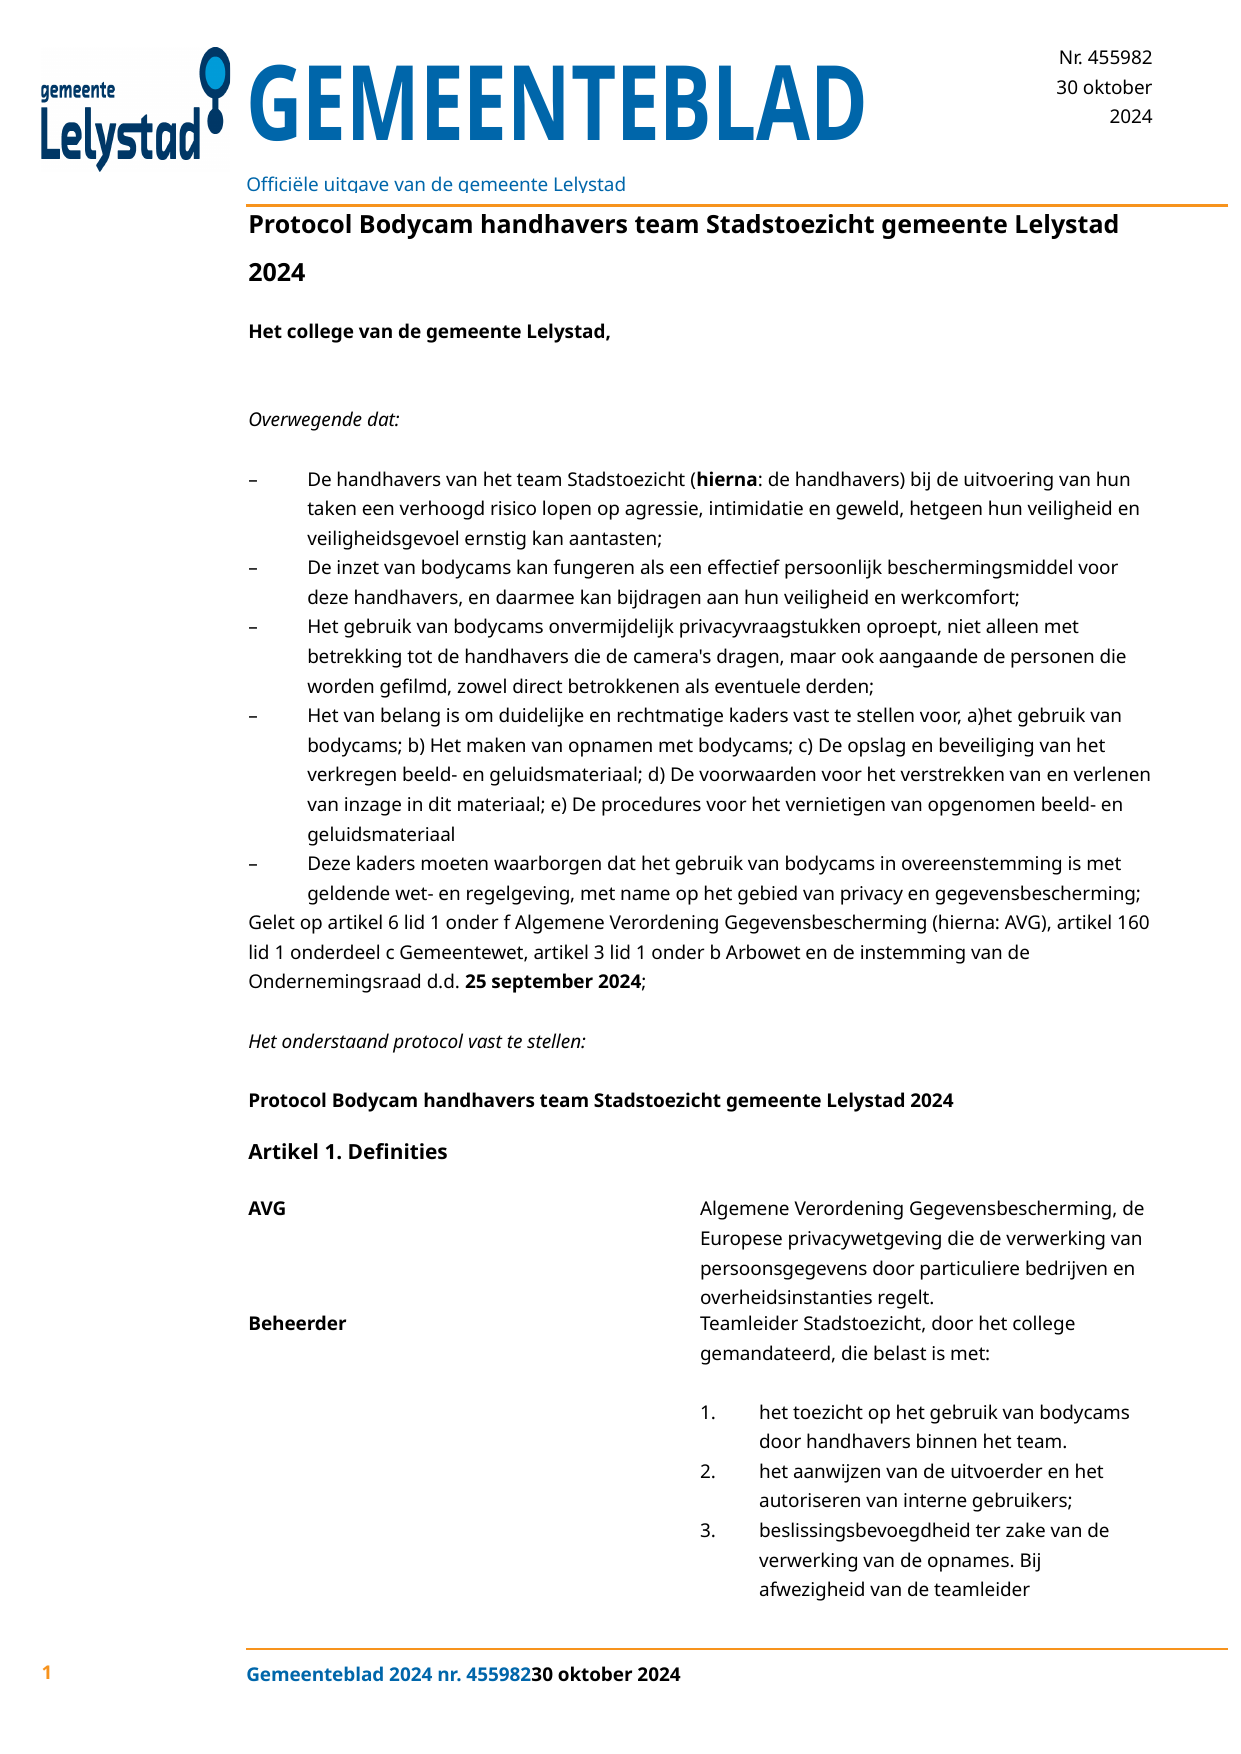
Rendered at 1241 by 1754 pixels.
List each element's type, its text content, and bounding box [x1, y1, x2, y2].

text Het onderstaand protocol vast te stellen: [248, 1028, 1152, 1054]
text Protocol Bodycam handhavers team Stadstoezicht gemeente Lelystad 2024 [248, 207, 1152, 288]
table_header AVG [248, 1196, 700, 1310]
list De inzet van bodycams kan fungeren als een effectief persoonlijk beschermingsmiddel voor deze handhavers, en daarmee kan bijdragen aan hun veiligheid en werkcomfort; [248, 554, 1152, 610]
text Protocol Bodycam handhavers team Stadstoezicht gemeente Lelystad 2024 [248, 1087, 1152, 1113]
list Het van belang is om duidelijke en rechtmatige kaders vast te stellen voor, a)het gebruik van bodycams; b) Het maken van opnamen met bodycams; c) De opslag en beveiliging van het verkregen beeld- en geluidsmateriaal; d) De voorwaarden voor het verstrekken van en verlenen van inzage in dit materiaal; e) De procedures voor het vernietigen van opgenomen beeld- en geluidsmateriaal [248, 702, 1152, 847]
text Overwegende dat: [248, 407, 1152, 432]
text Artikel 1. Definities [248, 1137, 1152, 1166]
table_header Algemene Verordening Gegevensbescherming, de Europese privacywetgeving die de verwerking van persoonsgegevens door particuliere bedrijven en overheidsinstanties regelt. [700, 1196, 1152, 1310]
text Gelet op artikel 6 lid 1 onder f Algemene Verordening Gegevensbescherming (hierna: AVG), artikel 160 lid 1 onderdeel c Gemeentewet, artikel 3 lid 1 onder b Arbowet en de instemming van de Ondernemingsraad d.d. 25 september 2024; [248, 909, 1152, 994]
list Het gebruik van bodycams onvermijdelijk privacyvraagstukken oproept, niet alleen met betrekking tot de handhavers die de camera's dragen, maar ook aangaande de personen die worden gefilmd, zowel direct betrokkenen als eventuele derden; [248, 614, 1152, 699]
list De handhavers van het team Stadstoezicht (hierna: de handhavers) bij de uitvoering van hun taken een verhoogd risico lopen op agressie, intimidatie en geweld, hetgeen hun veiligheid en veiligheidsgevoel ernstig kan aantasten; [248, 466, 1152, 551]
text Het college van de gemeente Lelystad, [248, 318, 1152, 344]
table_cell Teamleider Stadstoezicht, door het college gemandateerd, die belast is met: het toezicht op het gebruik van bodycams door handhavers binnen het team. het aanwijzen van de uitvoerder en het autoriseren van interne gebruikers; beslissingsbevoegdheid ter zake van de verwerking van de opnames. Bij afwezigheid van de teamleider [700, 1310, 1152, 1602]
list Deze kaders moeten waarborgen dat het gebruik van bodycams in overeenstemming is met geldende wet- en regelgeving, met name op het gebied van privacy en gegevensbescherming; [248, 850, 1152, 906]
table_cell Beheerder [248, 1310, 700, 1602]
picture [41, 47, 231, 172]
